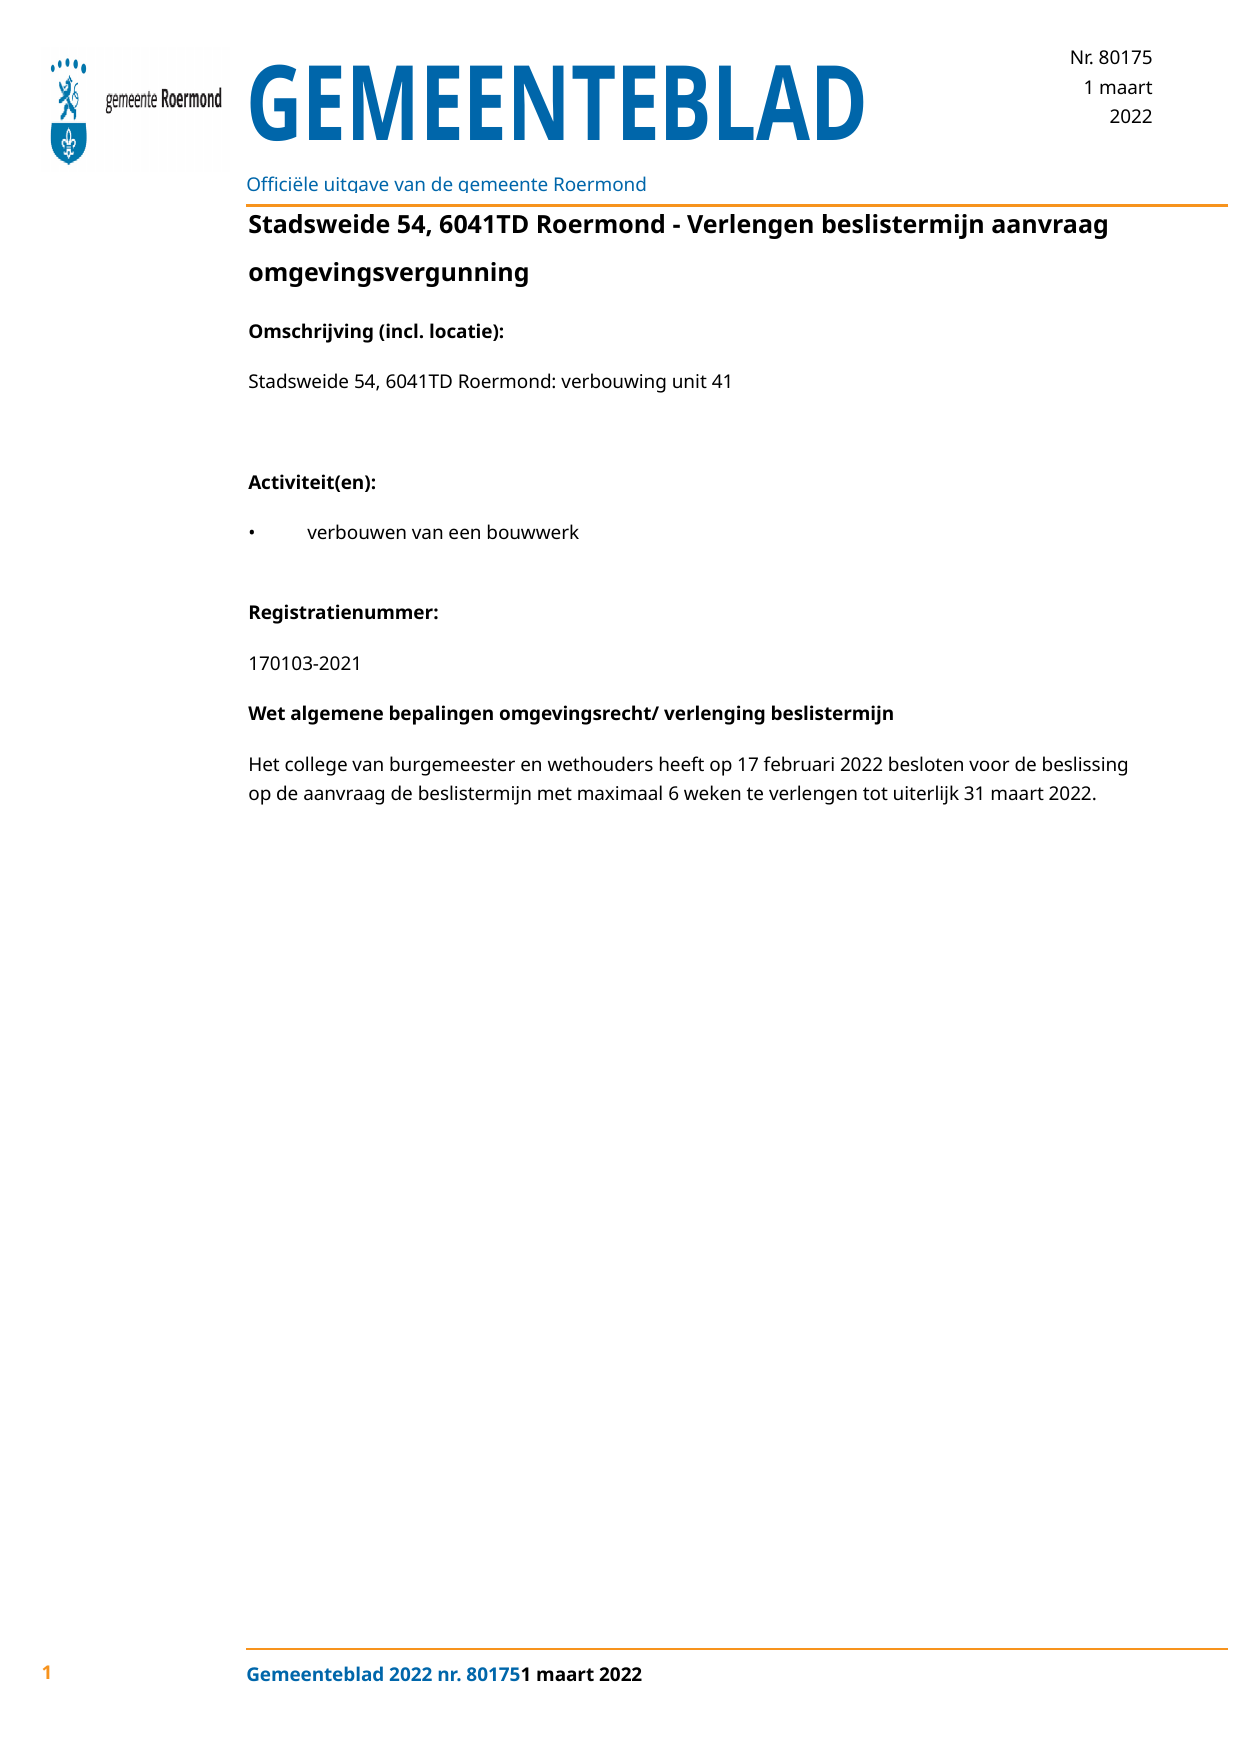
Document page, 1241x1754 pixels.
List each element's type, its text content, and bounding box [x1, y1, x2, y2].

text Omschrijving (incl. locatie): [248, 318, 1152, 344]
picture [41, 47, 231, 172]
text Stadsweide 54, 6041TD Roermond: verbouwing unit 41 [248, 368, 1152, 394]
text Activiteit(en): [248, 469, 1152, 495]
text Het college van burgemeester en wethouders heeft op 17 februari 2022 besloten voor de beslissing op de aanvraag de beslistermijn met maximaal 6 weken te verlengen tot uiterlijk 31 maart 2022. [248, 751, 1152, 806]
text 170103-2021 [248, 650, 1152, 676]
text Stadsweide 54, 6041TD Roermond - Verlengen beslistermijn aanvraag omgevingsvergunning [248, 207, 1152, 288]
text Wet algemene bepalingen omgevingsrecht/ verlenging beslistermijn [248, 700, 1152, 726]
list verbouwen van een bouwwerk [248, 519, 1152, 545]
text Registratienummer: [248, 599, 1152, 625]
